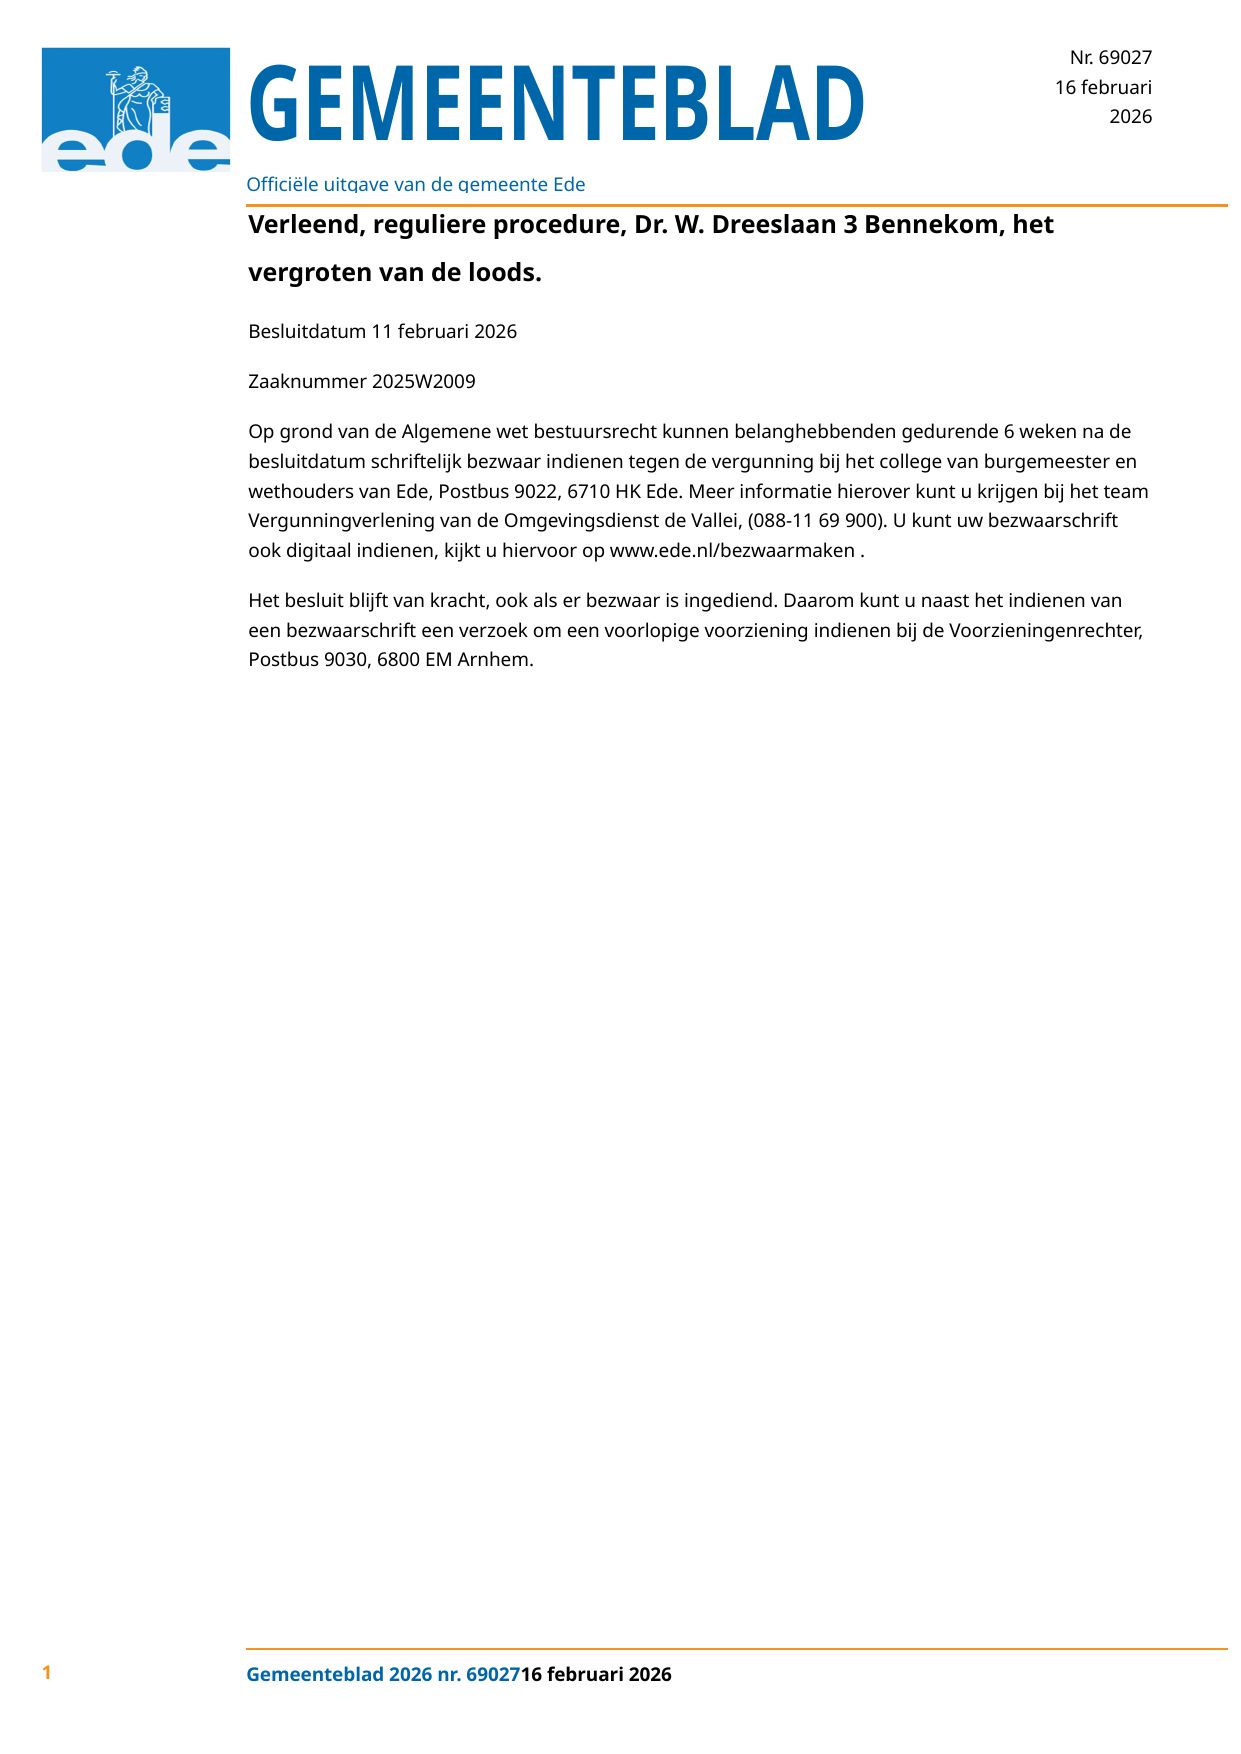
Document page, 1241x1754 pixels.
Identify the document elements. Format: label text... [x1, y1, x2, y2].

text Besluitdatum 11 februari 2026 [248, 318, 1152, 344]
text Zaaknummer 2025W2009 [248, 368, 1152, 394]
text Op grond van de Algemene wet bestuursrecht kunnen belanghebbenden gedurende 6 weken na de besluitdatum schriftelijk bezwaar indienen tegen de vergunning bij het college van burgemeester en wethouders van Ede, Postbus 9022, 6710 HK Ede. Meer informatie hierover kunt u krijgen bij het team Vergunningverlening van de Omgevingsdienst de Vallei, (088-11 69 900). U kunt uw bezwaarschrift ook digitaal indienen, kijkt u hiervoor op www.ede.nl/bezwaarmaken . [248, 419, 1152, 563]
text Verleend, reguliere procedure, Dr. W. Dreeslaan 3 Bennekom, het vergroten van de loods. [248, 207, 1152, 288]
text Het besluit blijft van kracht, ook als er bezwaar is ingediend. Daarom kunt u naast het indienen van een bezwaarschrift een verzoek om een voorlopige voorziening indienen bij de Voorzieningenrechter, Postbus 9030, 6800 EM Arnhem. [248, 587, 1152, 672]
picture [41, 47, 231, 172]
